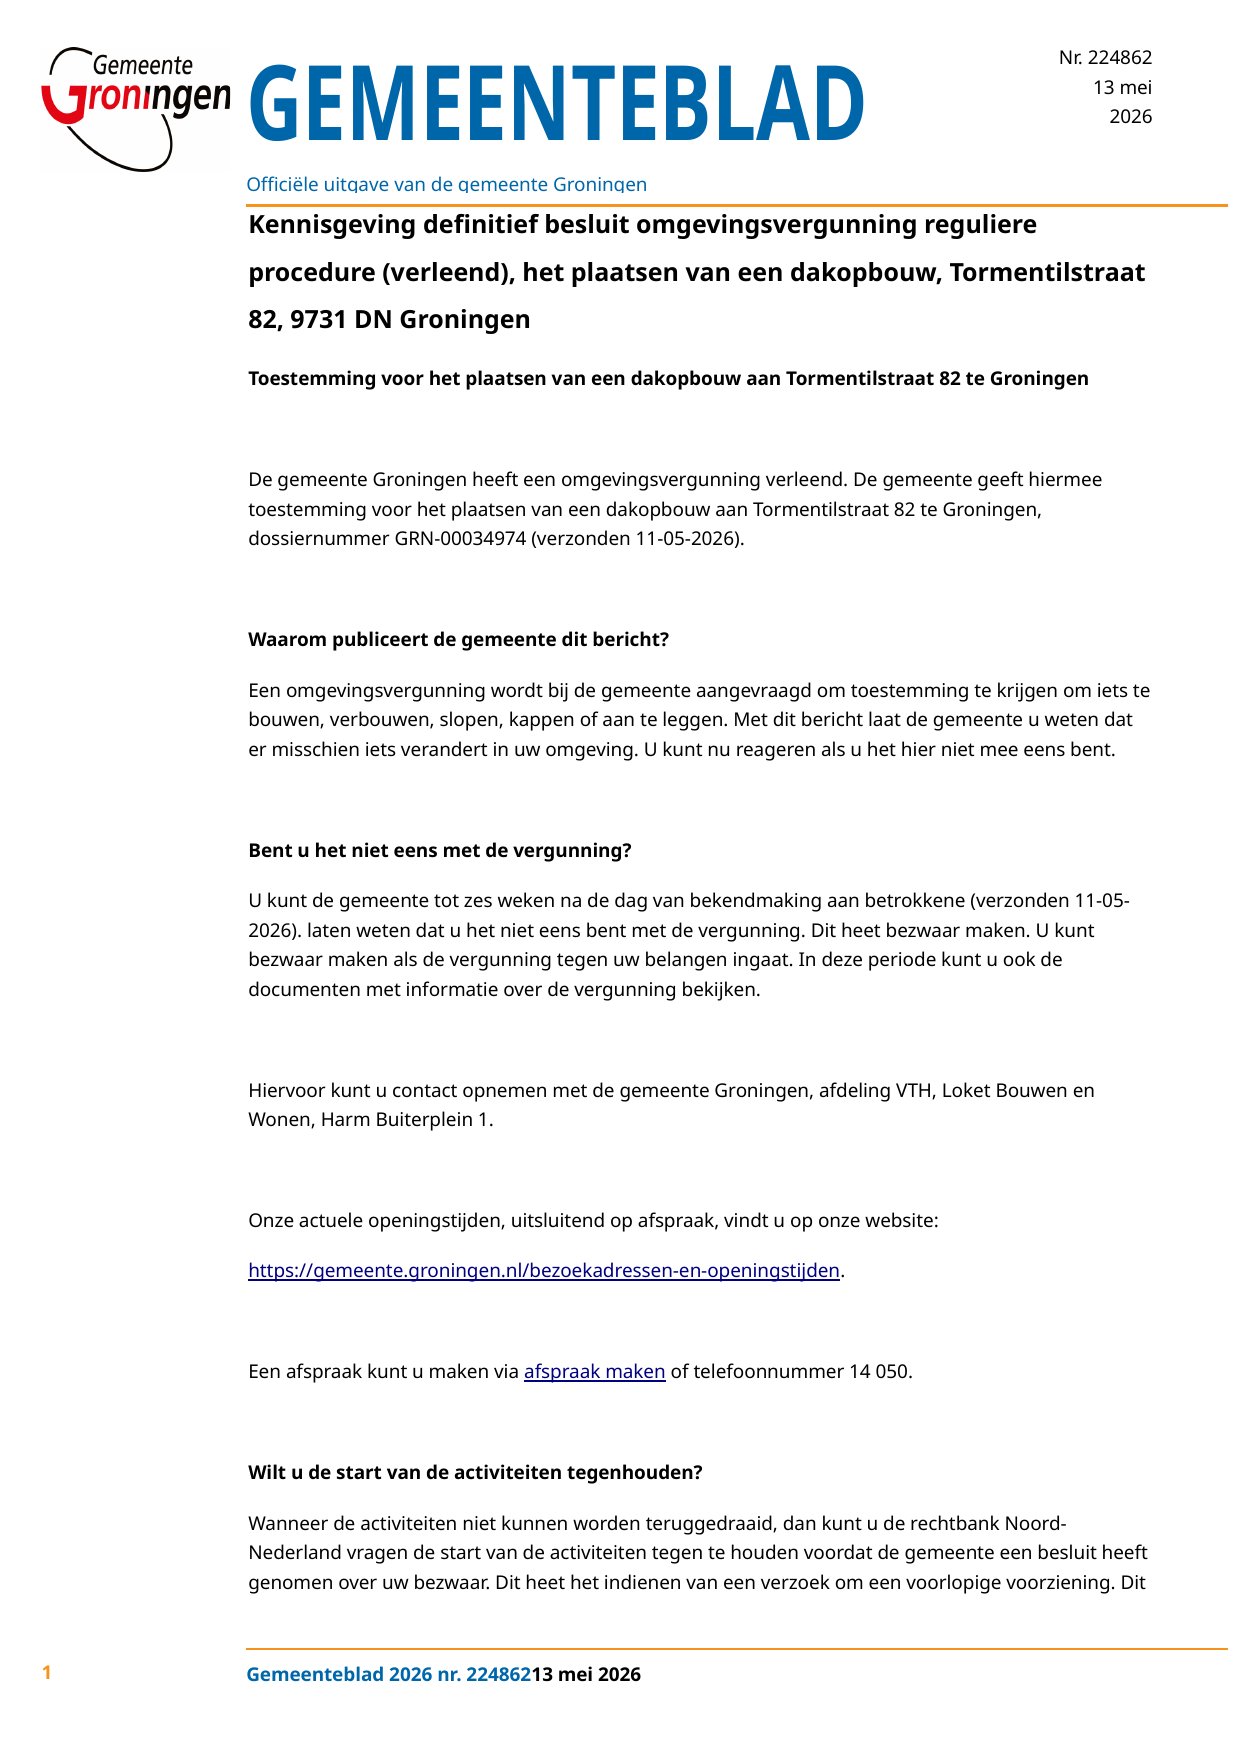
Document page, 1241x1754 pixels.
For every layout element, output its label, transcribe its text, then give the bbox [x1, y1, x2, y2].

text Kennisgeving definitief besluit omgevingsvergunning reguliere procedure (verleend), het plaatsen van een dakopbouw, Tormentilstraat 82, 9731 DN Groningen [248, 207, 1152, 336]
text De gemeente Groningen heeft een omgevingsvergunning verleend. De gemeente geeft hiermee toestemming voor het plaatsen van een dakopbouw aan Tormentilstraat 82 te Groningen, dossiernummer GRN-00034974 (verzonden 11-05-2026). [248, 466, 1152, 551]
picture [41, 47, 231, 172]
text Wilt u de start van de activiteiten tegenhouden? [248, 1459, 1152, 1485]
text Bent u het niet eens met de vergunning? [248, 837, 1152, 862]
text Een afspraak kunt u maken via afspraak maken of telefoonnummer 14 050. [248, 1358, 1152, 1384]
text Waarom publiceert de gemeente dit bericht? [248, 626, 1152, 652]
text Wanneer de activiteiten niet kunnen worden teruggedraaid, dan kunt u de rechtbank Noord-Nederland vragen de start van de activiteiten tegen te houden voordat de gemeente een besluit heeft genomen over uw bezwaar. Dit heet het indienen van een verzoek om een voorlopige voorziening. Dit [248, 1510, 1152, 1594]
text Hiervoor kunt u contact opnemen met de gemeente Groningen, afdeling VTH, Loket Bouwen en Wonen, Harm Buiterplein 1. [248, 1077, 1152, 1132]
text Toestemming voor het plaatsen van een dakopbouw aan Tormentilstraat 82 te Groningen [248, 366, 1152, 391]
text Een omgevingsvergunning wordt bij de gemeente aangevraagd om toestemming te krijgen om iets te bouwen, verbouwen, slopen, kappen of aan te leggen. Met dit bericht laat de gemeente u weten dat er misschien iets verandert in uw omgeving. U kunt nu reageren als u het hier niet mee eens bent. [248, 677, 1152, 762]
text https://gemeente.groningen.nl/bezoekadressen-en-openingstijden. [248, 1258, 1152, 1283]
text Onze actuele openingstijden, uitsluitend op afspraak, vindt u op onze website: [248, 1207, 1152, 1233]
text U kunt de gemeente tot zes weken na de dag van bekendmaking aan betrokkene (verzonden 11-05-2026). laten weten dat u het niet eens bent met de vergunning. Dit heet bezwaar maken. U kunt bezwaar maken als de vergunning tegen uw belangen ingaat. In deze periode kunt u ook de documenten met informatie over de vergunning bekijken. [248, 887, 1152, 1002]
